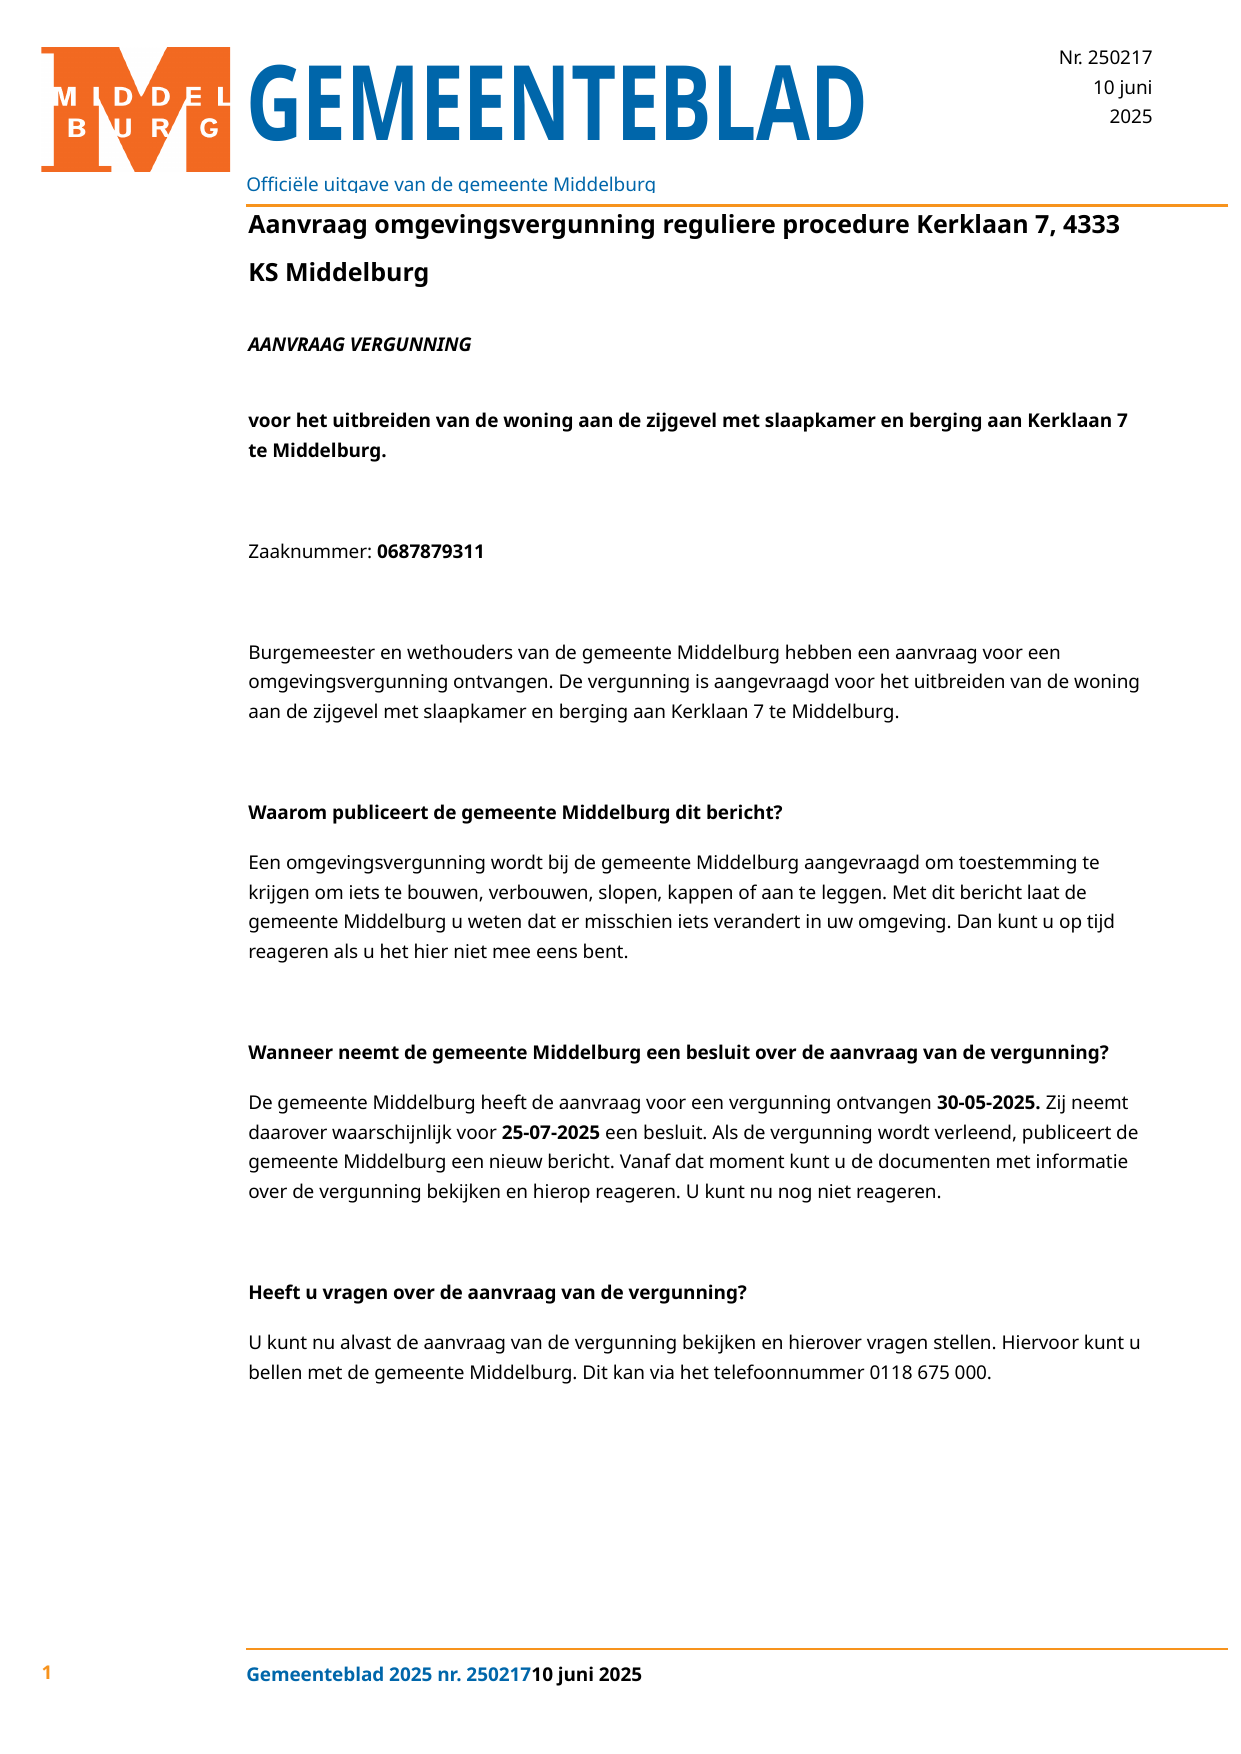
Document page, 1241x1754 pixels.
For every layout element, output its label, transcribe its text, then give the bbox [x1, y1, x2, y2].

text Een omgevingsvergunning wordt bij de gemeente Middelburg aangevraagd om toestemming te krijgen om iets te bouwen, verbouwen, slopen, kappen of aan te leggen. Met dit bericht laat de gemeente Middelburg u weten dat er misschien iets verandert in uw omgeving. Dan kunt u op tijd reageren als u het hier niet mee eens bent. [248, 849, 1152, 964]
text Heeft u vragen over de aanvraag van de vergunning? [248, 1279, 1152, 1304]
text Wanneer neemt de gemeente Middelburg een besluit over de aanvraag van de vergunning? [248, 1039, 1152, 1064]
text Burgemeester en wethouders van de gemeente Middelburg hebben een aanvraag voor een omgevingsvergunning ontvangen. De vergunning is aangevraagd voor het uitbreiden van de woning aan de zijgevel met slaapkamer en berging aan Kerklaan 7 te Middelburg. [248, 639, 1152, 724]
text Aanvraag omgevingsvergunning reguliere procedure Kerklaan 7, 4333 KS Middelburg [248, 207, 1152, 288]
text voor het uitbreiden van de woning aan de zijgevel met slaapkamer en berging aan Kerklaan 7 te Middelburg. [248, 408, 1152, 463]
picture [41, 47, 231, 172]
text Zaaknummer: 0687879311 [248, 538, 1152, 564]
text Waarom publiceert de gemeente Middelburg dit bericht? [248, 799, 1152, 824]
text U kunt nu alvast de aanvraag van de vergunning bekijken en hierover vragen stellen. Hiervoor kunt u bellen met de gemeente Middelburg. Dit kan via het telefoonnummer 0118 675 000. [248, 1329, 1152, 1384]
text AANVRAAG VERGUNNING [248, 331, 1152, 357]
text De gemeente Middelburg heeft de aanvraag voor een vergunning ontvangen 30-05-2025. Zij neemt daarover waarschijnlijk voor 25-07-2025 een besluit. Als de vergunning wordt verleend, publiceert de gemeente Middelburg een nieuw bericht. Vanaf dat moment kunt u de documenten met informatie over de vergunning bekijken en hierop reageren. U kunt nu nog niet reageren. [248, 1089, 1152, 1204]
